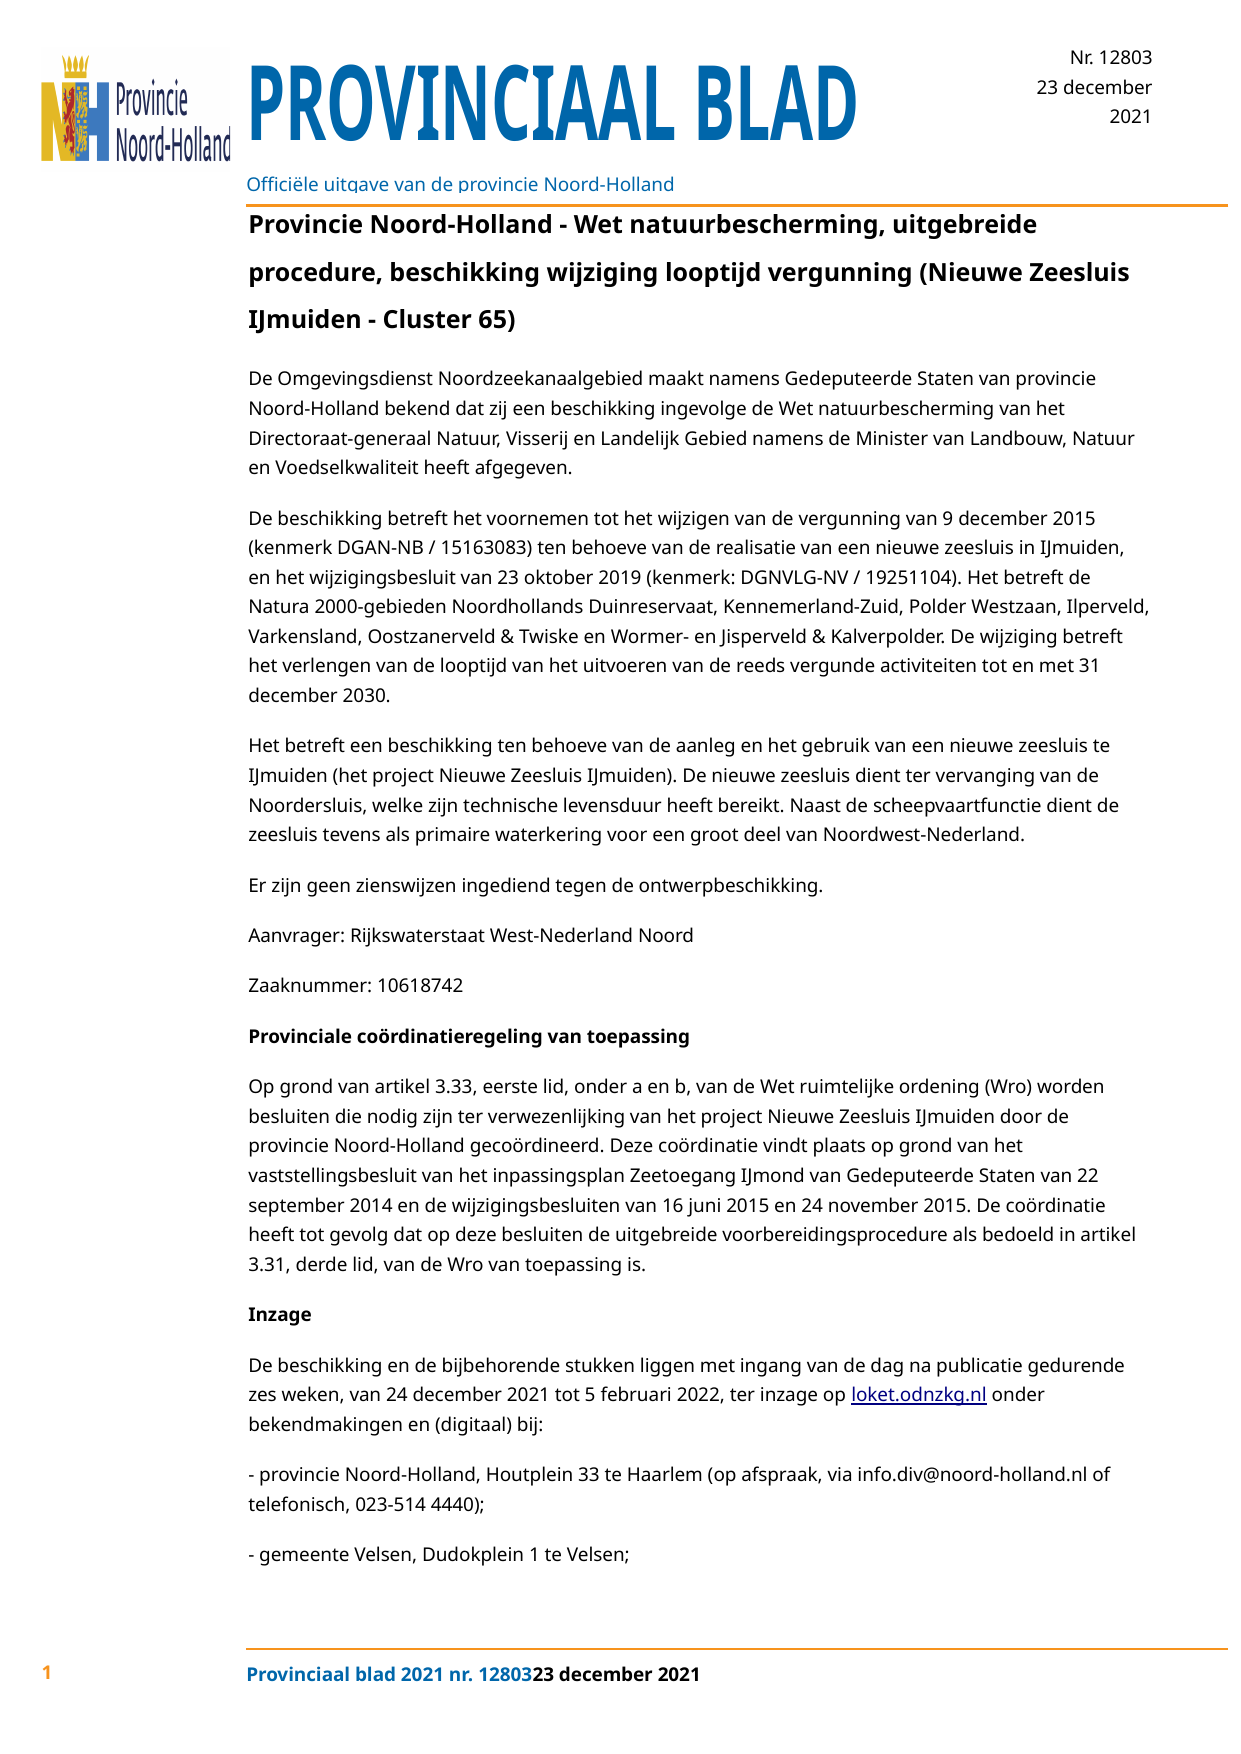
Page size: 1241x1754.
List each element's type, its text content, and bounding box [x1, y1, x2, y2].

text Aanvrager: Rijkswaterstaat West-Nederland Noord [248, 922, 1152, 948]
text - provincie Noord-Holland, Houtplein 33 te Haarlem (op afspraak, via info.div@noord-holland.nl of telefonisch, 023-514 4440); [248, 1461, 1152, 1517]
text De beschikking en de bijbehorende stukken liggen met ingang van de dag na publicatie gedurende zes weken, van 24 december 2021 tot 5 februari 2022, ter inzage op loket.odnzkg.nl onder bekendmakingen en (digitaal) bij: [248, 1352, 1152, 1437]
picture [41, 47, 231, 172]
text Inzage [248, 1301, 1152, 1327]
text Provinciale coördinatieregeling van toepassing [248, 1023, 1152, 1049]
text Zaaknummer: 10618742 [248, 973, 1152, 998]
text De Omgevingsdienst Noordzeekanaalgebied maakt namens Gedeputeerde Staten van provincie Noord-Holland bekend dat zij een beschikking ingevolge de Wet natuurbescherming van het Directoraat-generaal Natuur, Visserij en Landelijk Gebied namens de Minister van Landbouw, Natuur en Voedselkwaliteit heeft afgegeven. [248, 366, 1152, 480]
text Op grond van artikel 3.33, eerste lid, onder a en b, van de Wet ruimtelijke ordening (Wro) worden besluiten die nodig zijn ter verwezenlijking van het project Nieuwe Zeesluis IJmuiden door de provincie Noord-Holland gecoördineerd. Deze coördinatie vindt plaats op grond van het vaststellingsbesluit van het inpassingsplan Zeetoegang IJmond van Gedeputeerde Staten van 22 september 2014 en de wijzigingsbesluiten van 16 juni 2015 en 24 november 2015. De coördinatie heeft tot gevolg dat op deze besluiten de uitgebreide voorbereidingsprocedure als bedoeld in artikel 3.31, derde lid, van de Wro van toepassing is. [248, 1073, 1152, 1277]
text - gemeente Velsen, Dudokplein 1 te Velsen; [248, 1541, 1152, 1567]
text Er zijn geen zienswijzen ingediend tegen de ontwerpbeschikking. [248, 872, 1152, 897]
text Provincie Noord-Holland - Wet natuurbescherming, uitgebreide procedure, beschikking wijziging looptijd vergunning (Nieuwe Zeesluis IJmuiden - Cluster 65) [248, 207, 1152, 336]
text Het betreft een beschikking ten behoeve van de aanleg en het gebruik van een nieuwe zeesluis te IJmuiden (het project Nieuwe Zeesluis IJmuiden). De nieuwe zeesluis dient ter vervanging van de Noordersluis, welke zijn technische levensduur heeft bereikt. Naast de scheepvaartfunctie dient de zeesluis tevens als primaire waterkering voor een groot deel van Noordwest-Nederland. [248, 733, 1152, 847]
text De beschikking betreft het voornemen tot het wijzigen van de vergunning van 9 december 2015 (kenmerk DGAN-NB / 15163083) ten behoeve van de realisatie van een nieuwe zeesluis in IJmuiden, en het wijzigingsbesluit van 23 oktober 2019 (kenmerk: DGNVLG-NV / 19251104). Het betreft de Natura 2000-gebieden Noordhollands Duinreservaat, Kennemerland-Zuid, Polder Westzaan, Ilperveld, Varkensland, Oostzanerveld & Twiske en Wormer- en Jisperveld & Kalverpolder. De wijziging betreft het verlengen van de looptijd van het uitvoeren van de reeds vergunde activiteiten tot en met 31 december 2030. [248, 505, 1152, 708]
